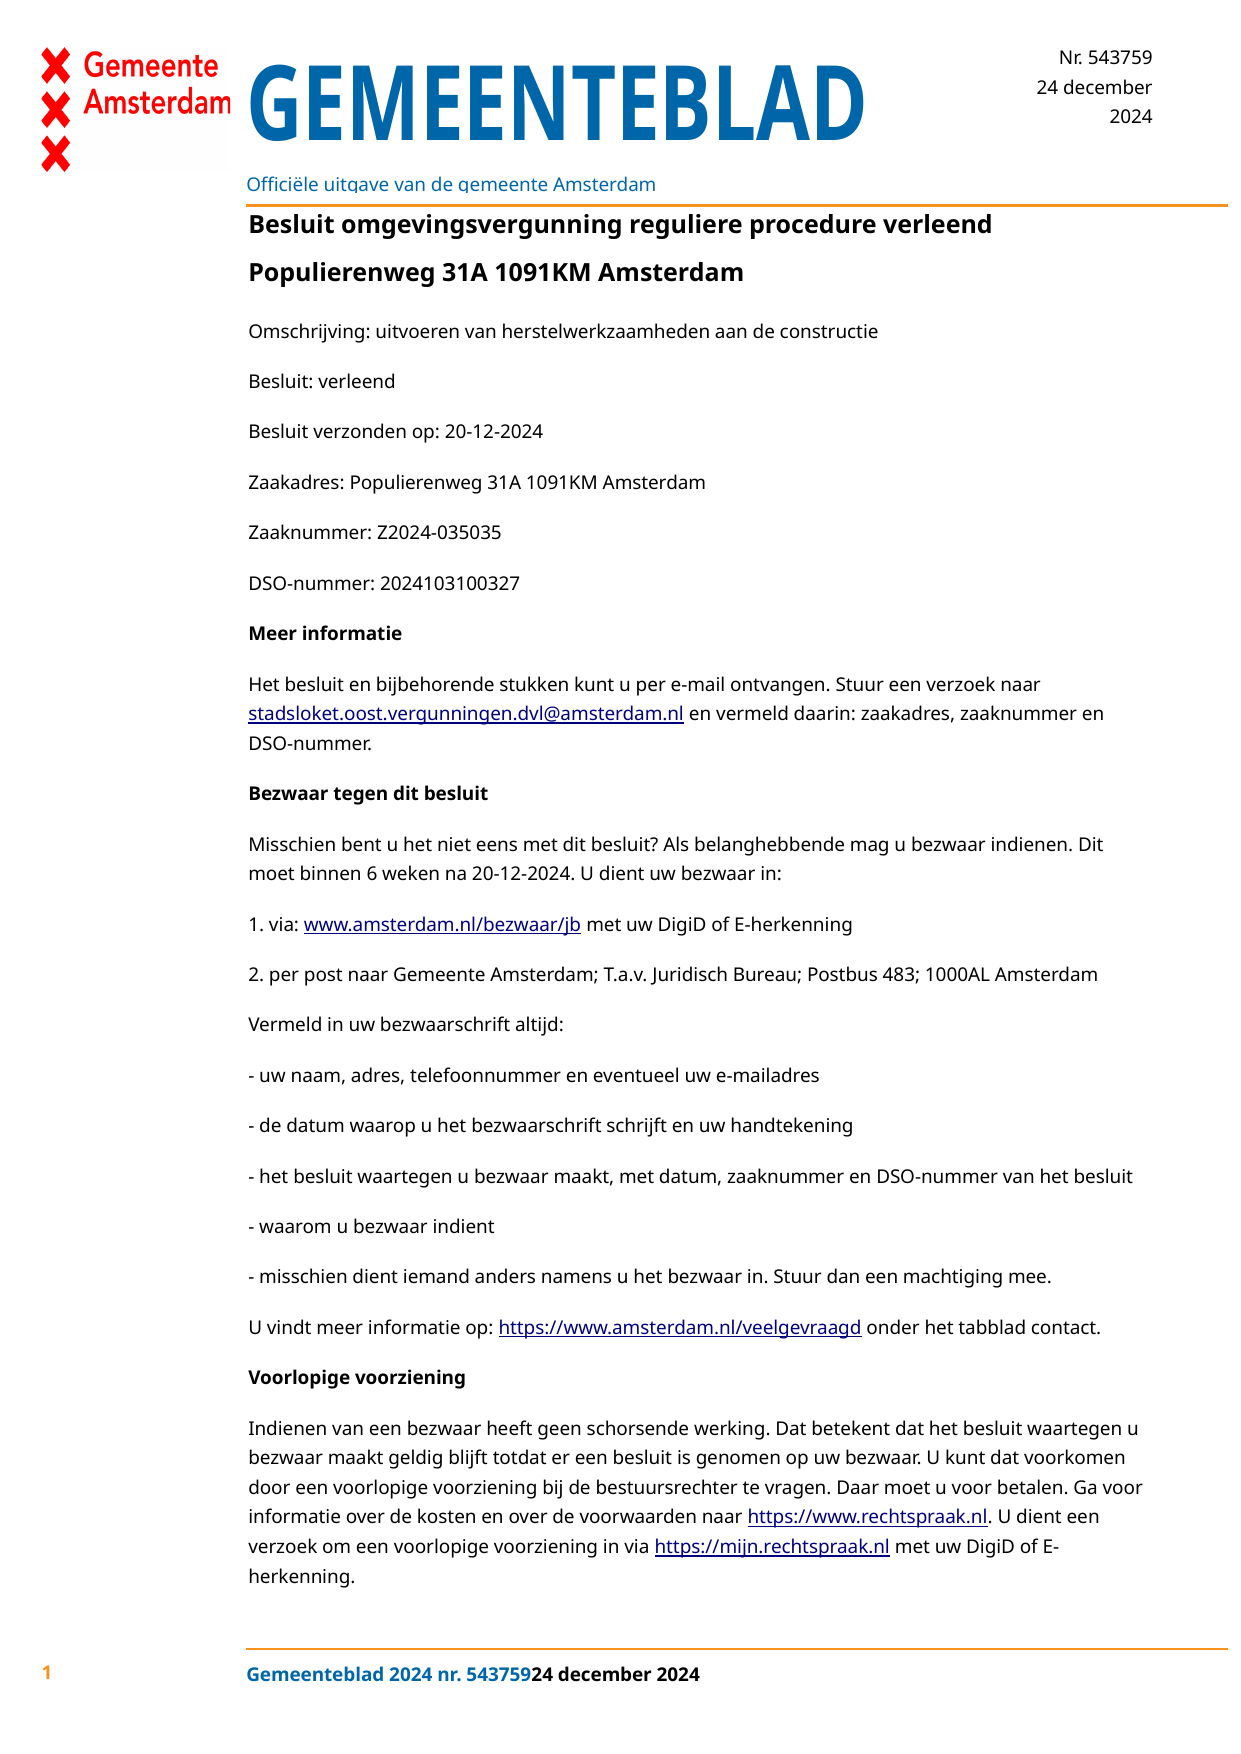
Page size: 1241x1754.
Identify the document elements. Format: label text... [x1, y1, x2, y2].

text Besluit verzonden op: 20-12-2024 [248, 419, 1152, 444]
text - het besluit waartegen u bezwaar maakt, met datum, zaaknummer en DSO-nummer van het besluit [248, 1163, 1152, 1189]
text DSO-nummer: 2024103100327 [248, 570, 1152, 596]
text Zaaknummer: Z2024-035035 [248, 519, 1152, 545]
text Vermeld in uw bezwaarschrift altijd: [248, 1012, 1152, 1037]
text Indienen van een bezwaar heeft geen schorsende werking. Dat betekent dat het besluit waartegen u bezwaar maakt geldig blijft totdat er een besluit is genomen op uw bezwaar. U kunt dat voorkomen door een voorlopige voorziening bij de bestuursrechter te vragen. Daar moet u voor betalen. Ga voor informatie over de kosten en over de voorwaarden naar https://www.rechtspraak.nl. U dient een verzoek om een voorlopige voorziening in via https://mijn.rechtspraak.nl met uw DigiD of E-herkenning. [248, 1415, 1152, 1589]
text Bezwaar tegen dit besluit [248, 780, 1152, 806]
picture [41, 47, 231, 172]
text Omschrijving: uitvoeren van herstelwerkzaamheden aan de constructie [248, 318, 1152, 344]
text Misschien bent u het niet eens met dit besluit? Als belanghebbende mag u bezwaar indienen. Dit moet binnen 6 weken na 20-12-2024. U dient uw bezwaar in: [248, 831, 1152, 886]
text U vindt meer informatie op: https://www.amsterdam.nl/veelgevraagd onder het tabblad contact. [248, 1314, 1152, 1340]
text Meer informatie [248, 620, 1152, 646]
text 2. per post naar Gemeente Amsterdam; T.a.v. Juridisch Bureau; Postbus 483; 1000AL Amsterdam [248, 961, 1152, 987]
text - de datum waarop u het bezwaarschrift schrijft en uw handtekening [248, 1112, 1152, 1138]
text Zaakadres: Populierenweg 31A 1091KM Amsterdam [248, 469, 1152, 495]
text Besluit: verleend [248, 368, 1152, 394]
text Besluit omgevingsvergunning reguliere procedure verleend Populierenweg 31A 1091KM Amsterdam [248, 207, 1152, 288]
text - waarom u bezwaar indient [248, 1213, 1152, 1239]
text - uw naam, adres, telefoonnummer en eventueel uw e-mailadres [248, 1062, 1152, 1088]
text Voorlopige voorziening [248, 1364, 1152, 1390]
text - misschien dient iemand anders namens u het bezwaar in. Stuur dan een machtiging mee. [248, 1264, 1152, 1289]
text 1. via: www.amsterdam.nl/bezwaar/jb met uw DigiD of E-herkenning [248, 911, 1152, 937]
text Het besluit en bijbehorende stukken kunt u per e-mail ontvangen. Stuur een verzoek naar stadsloket.oost.vergunningen.dvl@amsterdam.nl en vermeld daarin: zaakadres, zaaknummer en DSO-nummer. [248, 671, 1152, 756]
